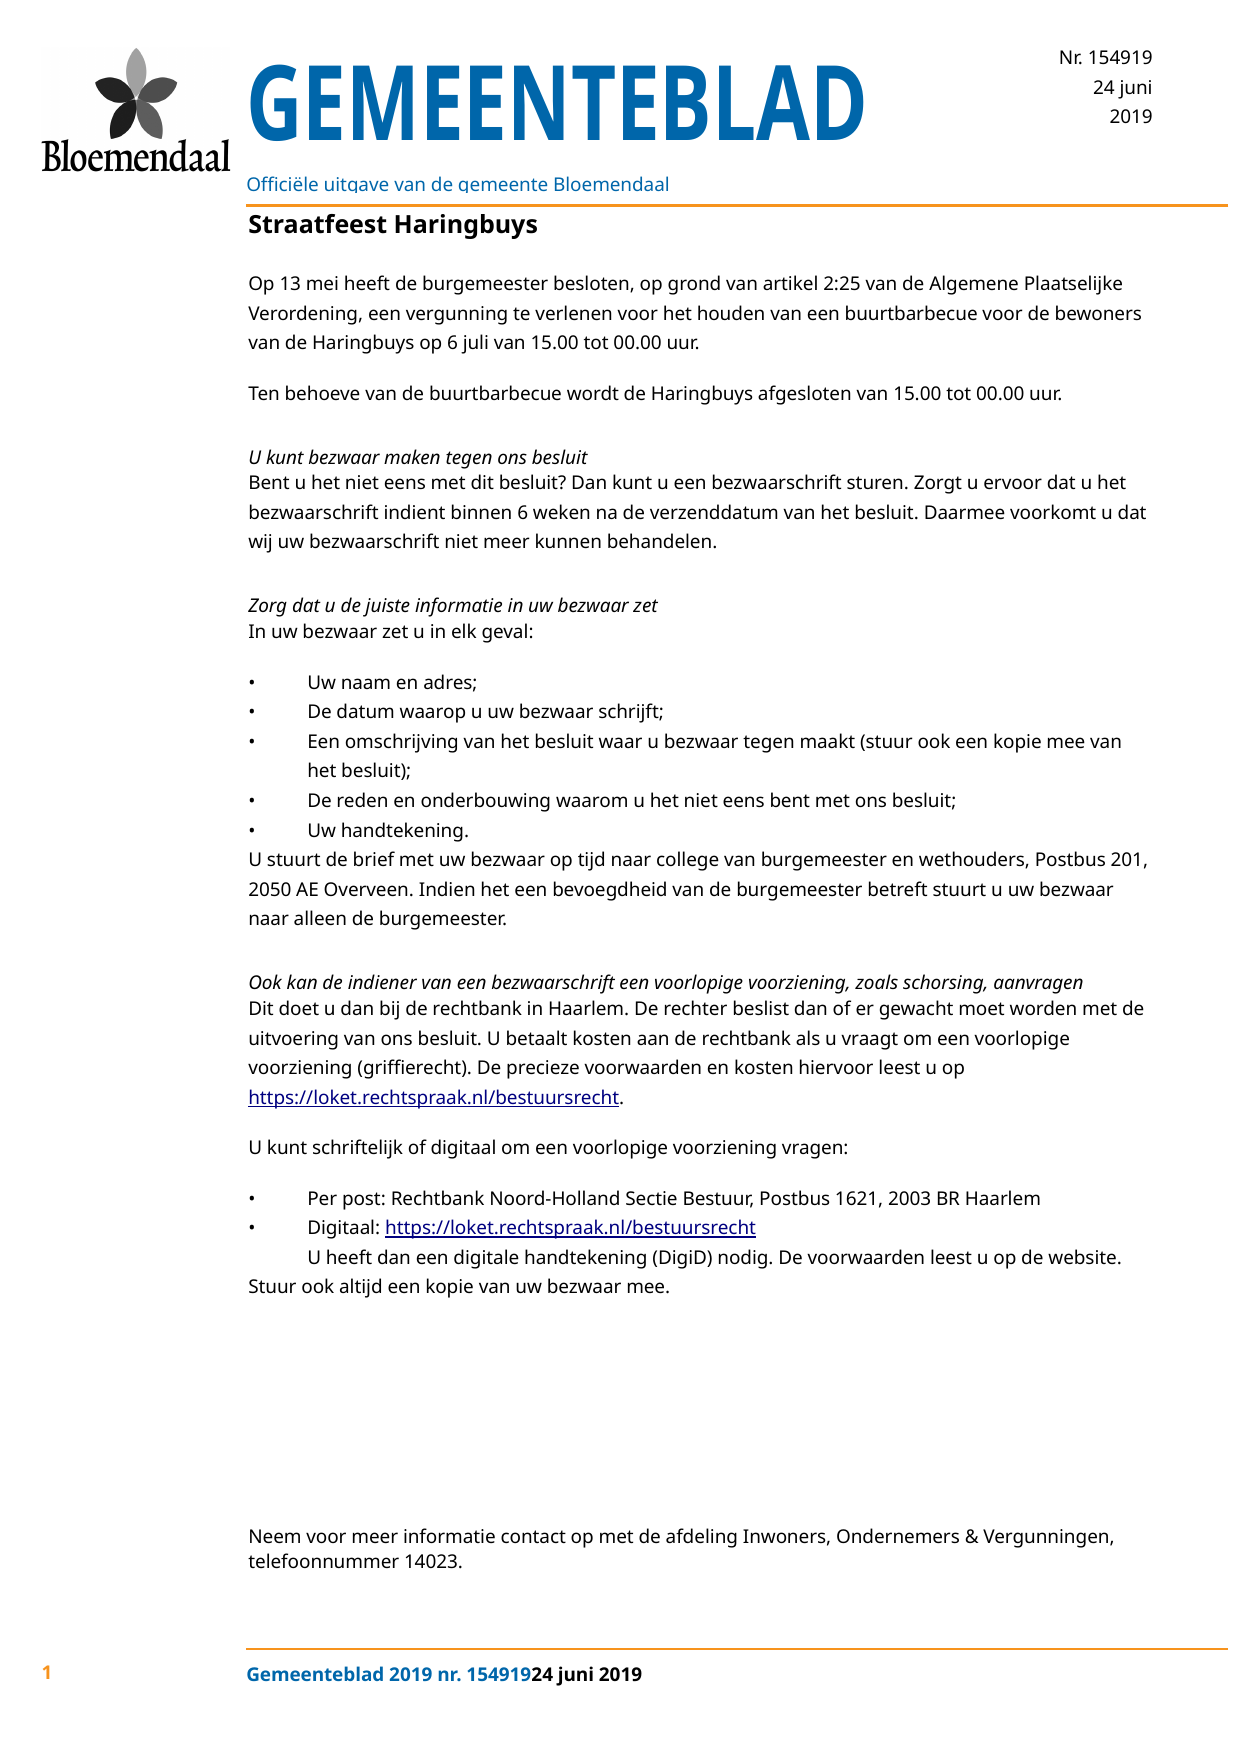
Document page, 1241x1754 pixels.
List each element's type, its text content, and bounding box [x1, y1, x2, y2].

text U kunt bezwaar maken tegen ons besluit [248, 444, 1152, 469]
text Stuur ook altijd een kopie van uw bezwaar mee. [248, 1273, 1152, 1299]
list Uw naam en adres; [248, 669, 1152, 694]
text Zorg dat u de juiste informatie in uw bezwaar zet [248, 593, 1152, 618]
list Een omschrijving van het besluit waar u bezwaar tegen maakt (stuur ook een kopie mee van het besluit); [248, 728, 1152, 783]
text Dit doet u dan bij de rechtbank in Haarlem. De rechter beslist dan of er gewacht moet worden met de uitvoering van ons besluit. U betaalt kosten aan de rechtbank als u vraagt om een voorlopige voorziening (griffierecht). De precieze voorwaarden en kosten hiervoor leest u op https://loket.rechtspraak.nl/bestuursrecht. [248, 995, 1152, 1110]
text Neem voor meer informatie contact op met de afdeling Inwoners, Ondernemers & Vergunningen, telefoonnummer 14023. [248, 1523, 1152, 1574]
text Ten behoeve van de buurtbarbecue wordt de Haringbuys afgesloten van 15.00 tot 00.00 uur. [248, 380, 1152, 406]
list Digitaal: https://loket.rechtspraak.nl/bestuursrecht [248, 1214, 1152, 1240]
list De reden en onderbouwing waarom u het niet eens bent met ons besluit; [248, 787, 1152, 813]
list U heeft dan een digitale handtekening (DigiD) nodig. De voorwaarden leest u op de website. [248, 1244, 1152, 1270]
list De datum waarop u uw bezwaar schrijft; [248, 698, 1152, 724]
text Bent u het niet eens met dit besluit? Dan kunt u een bezwaarschrift sturen. Zorgt u ervoor dat u het bezwaarschrift indient binnen 6 weken na de verzenddatum van het besluit. Daarmee voorkomt u dat wij uw bezwaarschrift niet meer kunnen behandelen. [248, 469, 1152, 554]
text Ook kan de indiener van een bezwaarschrift een voorlopige voorziening, zoals schorsing, aanvragen [248, 969, 1152, 995]
text In uw bezwaar zet u in elk geval: [248, 618, 1152, 644]
text U stuurt de brief met uw bezwaar op tijd naar college van burgemeester en wethouders, Postbus 201, 2050 AE Overveen. Indien het een bevoegdheid van de burgemeester betreft stuurt u uw bezwaar naar alleen de burgemeester. [248, 846, 1152, 931]
text Op 13 mei heeft de burgemeester besloten, op grond van artikel 2:25 van de Algemene Plaatselijke Verordening, een vergunning te verlenen voor het houden van een buurtbarbecue voor de bewoners van de Haringbuys op 6 juli van 15.00 tot 00.00 uur. [248, 270, 1152, 355]
picture [41, 47, 231, 172]
list Uw handtekening. [248, 817, 1152, 842]
text Straatfeest Haringbuys [248, 207, 1152, 241]
list Per post: Rechtbank Noord-Holland Sectie Bestuur, Postbus 1621, 2003 BR Haarlem [248, 1185, 1152, 1211]
text U kunt schriftelijk of digitaal om een voorlopige voorziening vragen: [248, 1134, 1152, 1160]
